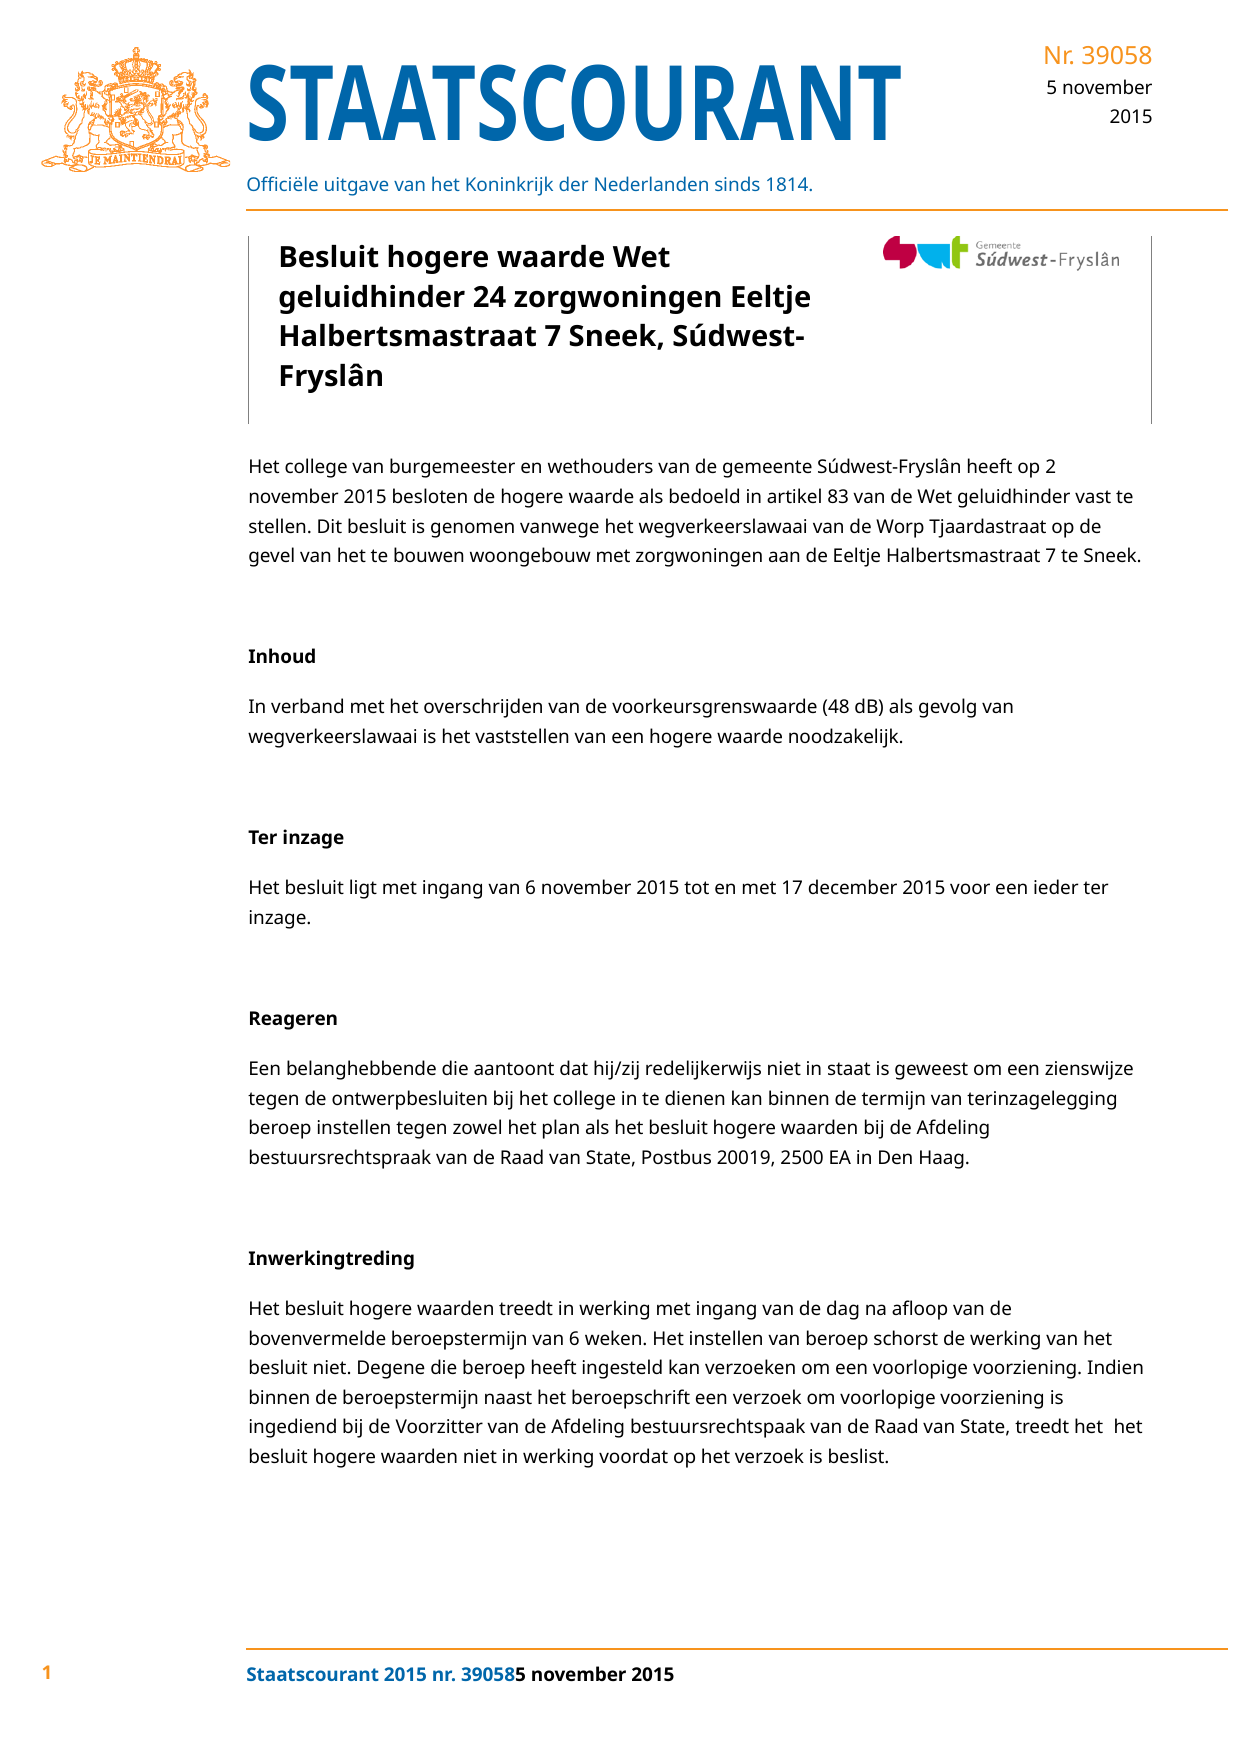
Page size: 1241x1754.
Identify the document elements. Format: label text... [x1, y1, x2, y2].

picture [882, 236, 1119, 272]
text Het besluit ligt met ingang van 6 november 2015 tot en met 17 december 2015 voor een ieder ter inzage. [248, 874, 1152, 930]
table_header Besluit hogere waarde Wet geluidhinder 24 zorgwoningen Eeltje Halbertsmastraat 7 Sneek, Súdwest-Fryslân [249, 236, 850, 424]
text In verband met het overschrijden van de voorkeursgrenswaarde (48 dB) als gevolg van wegverkeerslawaai is het vaststellen van een hogere waarde noodzakelijk. [248, 694, 1152, 749]
text Inhoud [248, 643, 1152, 669]
text Het besluit hogere waarden treedt in werking met ingang van de dag na afloop van de bovenvermelde beroepstermijn van 6 weken. Het instellen van beroep schorst de werking van het besluit niet. Degene die beroep heeft ingesteld kan verzoeken om een voorlopige voorziening. Indien binnen de beroepstermijn naast het beroepschrift een verzoek om voorlopige voorziening is ingediend bij de Voorzitter van de Afdeling bestuursrechtspaak van de Raad van State, treedt het het besluit hogere waarden niet in werking voordat op het verzoek is beslist. [248, 1295, 1152, 1469]
text Een belanghebbende die aantoont dat hij/zij redelijkerwijs niet in staat is geweest om een zienswijze tegen de ontwerpbesluiten bij het college in te dienen kan binnen de termijn van terinzagelegging beroep instellen tegen zowel het plan als het besluit hogere waarden bij de Afdeling bestuursrechtspraak van de Raad van State, Postbus 20019, 2500 EA in Den Haag. [248, 1055, 1152, 1170]
text Inwerkingtreding [248, 1245, 1152, 1271]
picture [41, 47, 231, 172]
text Het college van burgemeester en wethouders van de gemeente Súdwest-Fryslân heeft op 2 november 2015 besloten de hogere waarde als bedoeld in artikel 83 van de Wet geluidhinder vast te stellen. Dit besluit is genomen vanwege het wegverkeerslawaai van de Worp Tjaardastraat op de gevel van het te bouwen woongebouw met zorgwoningen aan de Eeltje Halbertsmastraat 7 te Sneek. [248, 454, 1152, 568]
table_header [850, 236, 1151, 424]
text Ter inzage [248, 824, 1152, 850]
text Reageren [248, 1005, 1152, 1031]
